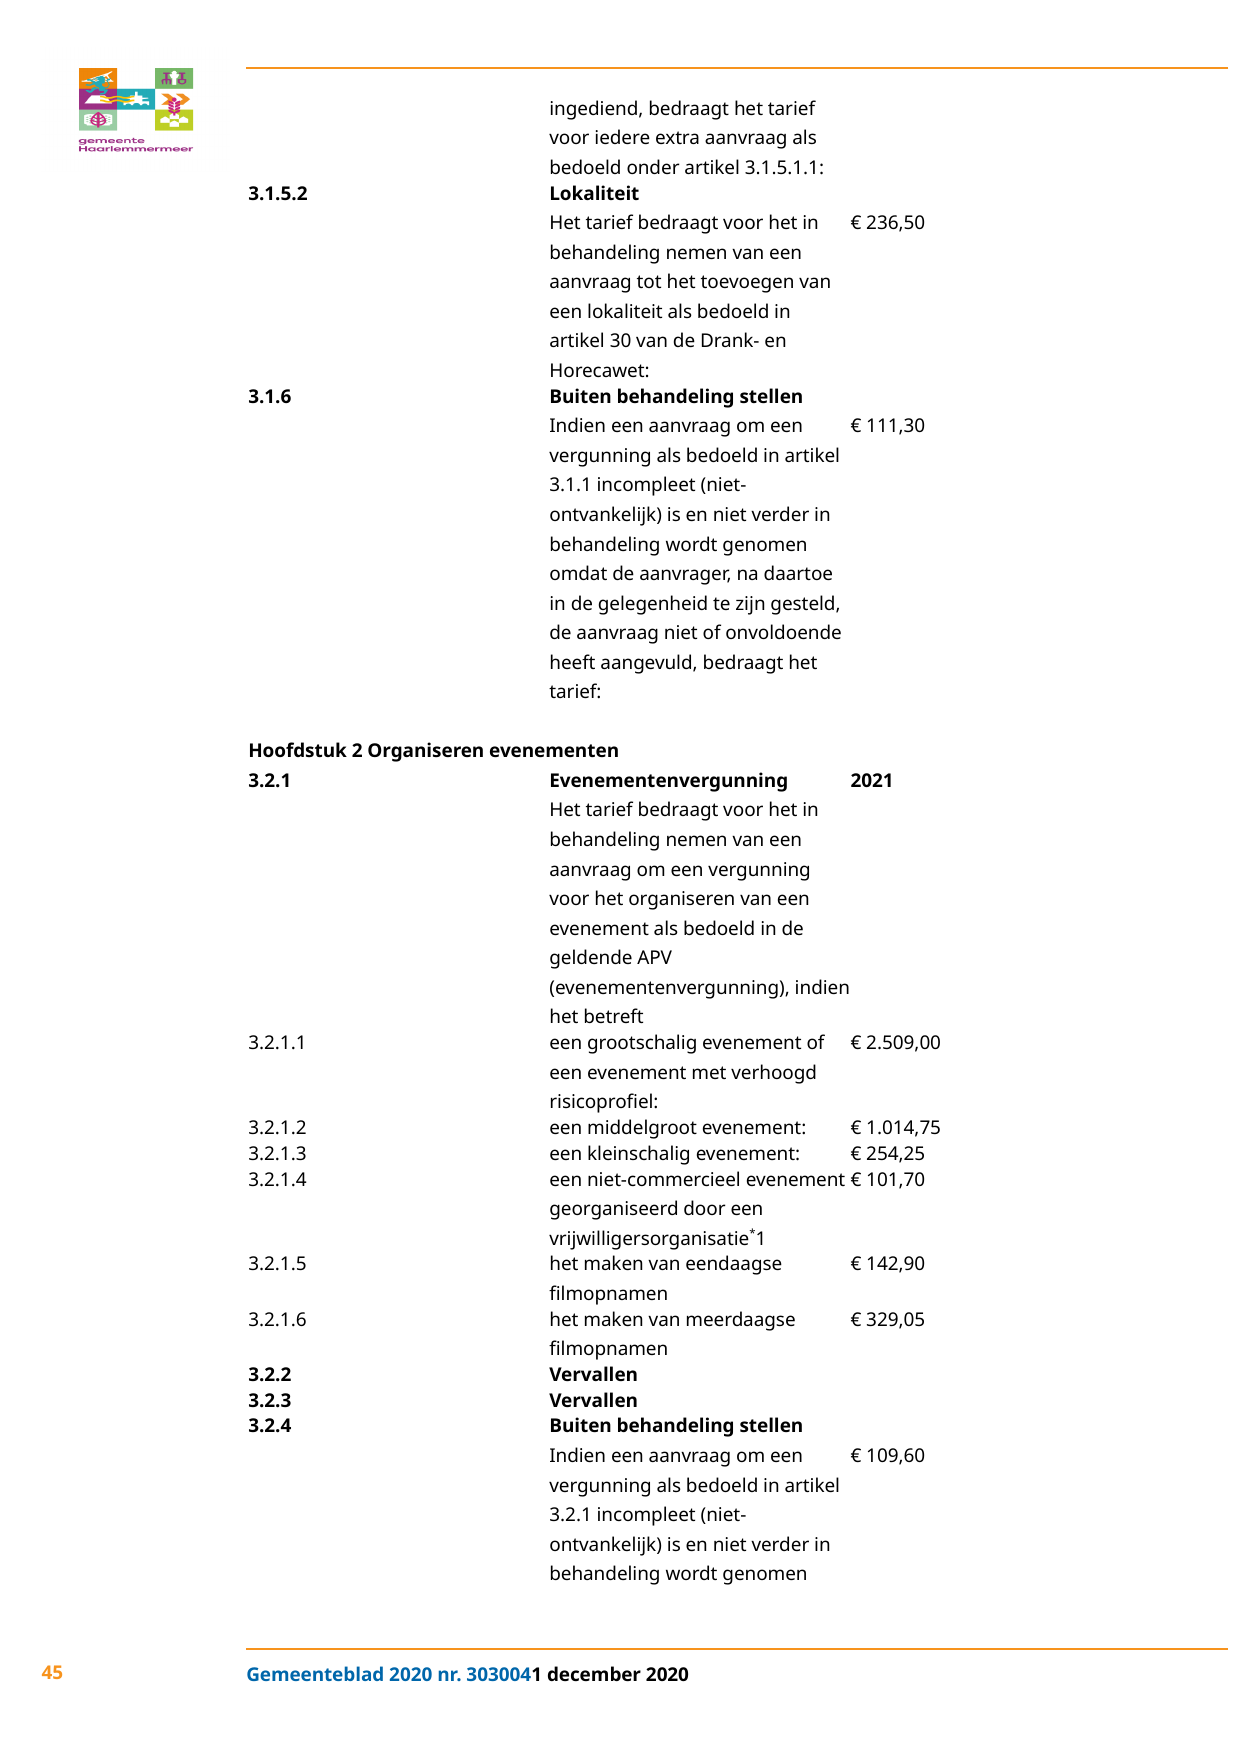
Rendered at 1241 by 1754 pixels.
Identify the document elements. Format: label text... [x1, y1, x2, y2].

table_header 3.2.1 [248, 767, 549, 1029]
table_cell 3.2.4 [248, 1413, 549, 1586]
table_cell 3.2.1.4 [248, 1166, 549, 1251]
table_cell € 254,25 [850, 1140, 1152, 1166]
table_cell een grootschalig evenement of een evenement met verhoogd risicoprofiel: [549, 1029, 850, 1114]
table_cell het maken van meerdaagse filmopnamen [549, 1306, 850, 1361]
table_cell Lokaliteit Het tarief bedraagt voor het in behandeling nemen van een aanvraag tot het toevoegen van een lokaliteit als bedoeld in artikel 30 van de Drank- en Horecawet: [549, 180, 850, 383]
table_header 2021 [850, 767, 1152, 793]
table_cell 3.2.1.2 [248, 1114, 549, 1140]
table_cell € 109,60 [850, 1413, 1152, 1586]
table_cell 3.1.5.2 [248, 180, 549, 383]
table_cell het maken van eendaagse filmopnamen [549, 1251, 850, 1306]
table_cell € 1.014,75 [850, 1114, 1152, 1140]
text Hoofdstuk 2 Organiseren evenementen [248, 737, 1152, 763]
table_cell 3.2.1.3 [248, 1140, 549, 1166]
table_cell [850, 1387, 1152, 1413]
table_cell € 329,05 [850, 1306, 1152, 1361]
table_cell Buiten behandeling stellen Indien een aanvraag om een vergunning als bedoeld in artikel 3.1.1 incompleet (niet-ontvankelijk) is en niet verder in behandeling wordt genomen omdat de aanvrager, na daartoe in de gelegenheid te zijn gesteld, de aanvraag niet of onvoldoende heeft aangevuld, bedraagt het tarief: [549, 383, 850, 704]
table_cell 3.2.3 [248, 1387, 549, 1413]
table_cell Vervallen [549, 1361, 850, 1387]
table_cell [850, 1361, 1152, 1387]
table_cell € 142,90 [850, 1251, 1152, 1306]
table_cell 3.2.1.1 [248, 1029, 549, 1114]
table_cell [850, 95, 1152, 180]
table_cell € 111,30 [850, 383, 1152, 704]
table_header Evenementenvergunning Het tarief bedraagt voor het in behandeling nemen van een aanvraag om een vergunning voor het organiseren van een evenement als bedoeld in de geldende APV (evenementenvergunning), indien het betreft [549, 767, 850, 1029]
table_cell ingediend, bedraagt het tarief voor iedere extra aanvraag als bedoeld onder artikel 3.1.5.1.1: [549, 95, 850, 180]
table_cell 3.2.1.6 [248, 1306, 549, 1361]
table_cell € 101,70 [850, 1166, 1152, 1251]
table_cell een middelgroot evenement: [549, 1114, 850, 1140]
table_cell € 236,50 [850, 180, 1152, 383]
table_cell Vervallen [549, 1387, 850, 1413]
table_cell [850, 793, 1152, 1029]
table_cell een niet-commercieel evenement georganiseerd door een vrijwilligersorganisatie*1 [549, 1166, 850, 1251]
table_cell Buiten behandeling stellen Indien een aanvraag om een vergunning als bedoeld in artikel 3.2.1 incompleet (niet-ontvankelijk) is en niet verder in behandeling wordt genomen [549, 1413, 850, 1586]
table_cell € 2.509,00 [850, 1029, 1152, 1114]
table_cell 3.2.2 [248, 1361, 549, 1387]
table_cell 3.1.6 [248, 383, 549, 704]
picture [41, 47, 231, 172]
table_cell [248, 95, 549, 180]
table_cell 3.2.1.5 [248, 1251, 549, 1306]
table_cell een kleinschalig evenement: [549, 1140, 850, 1166]
